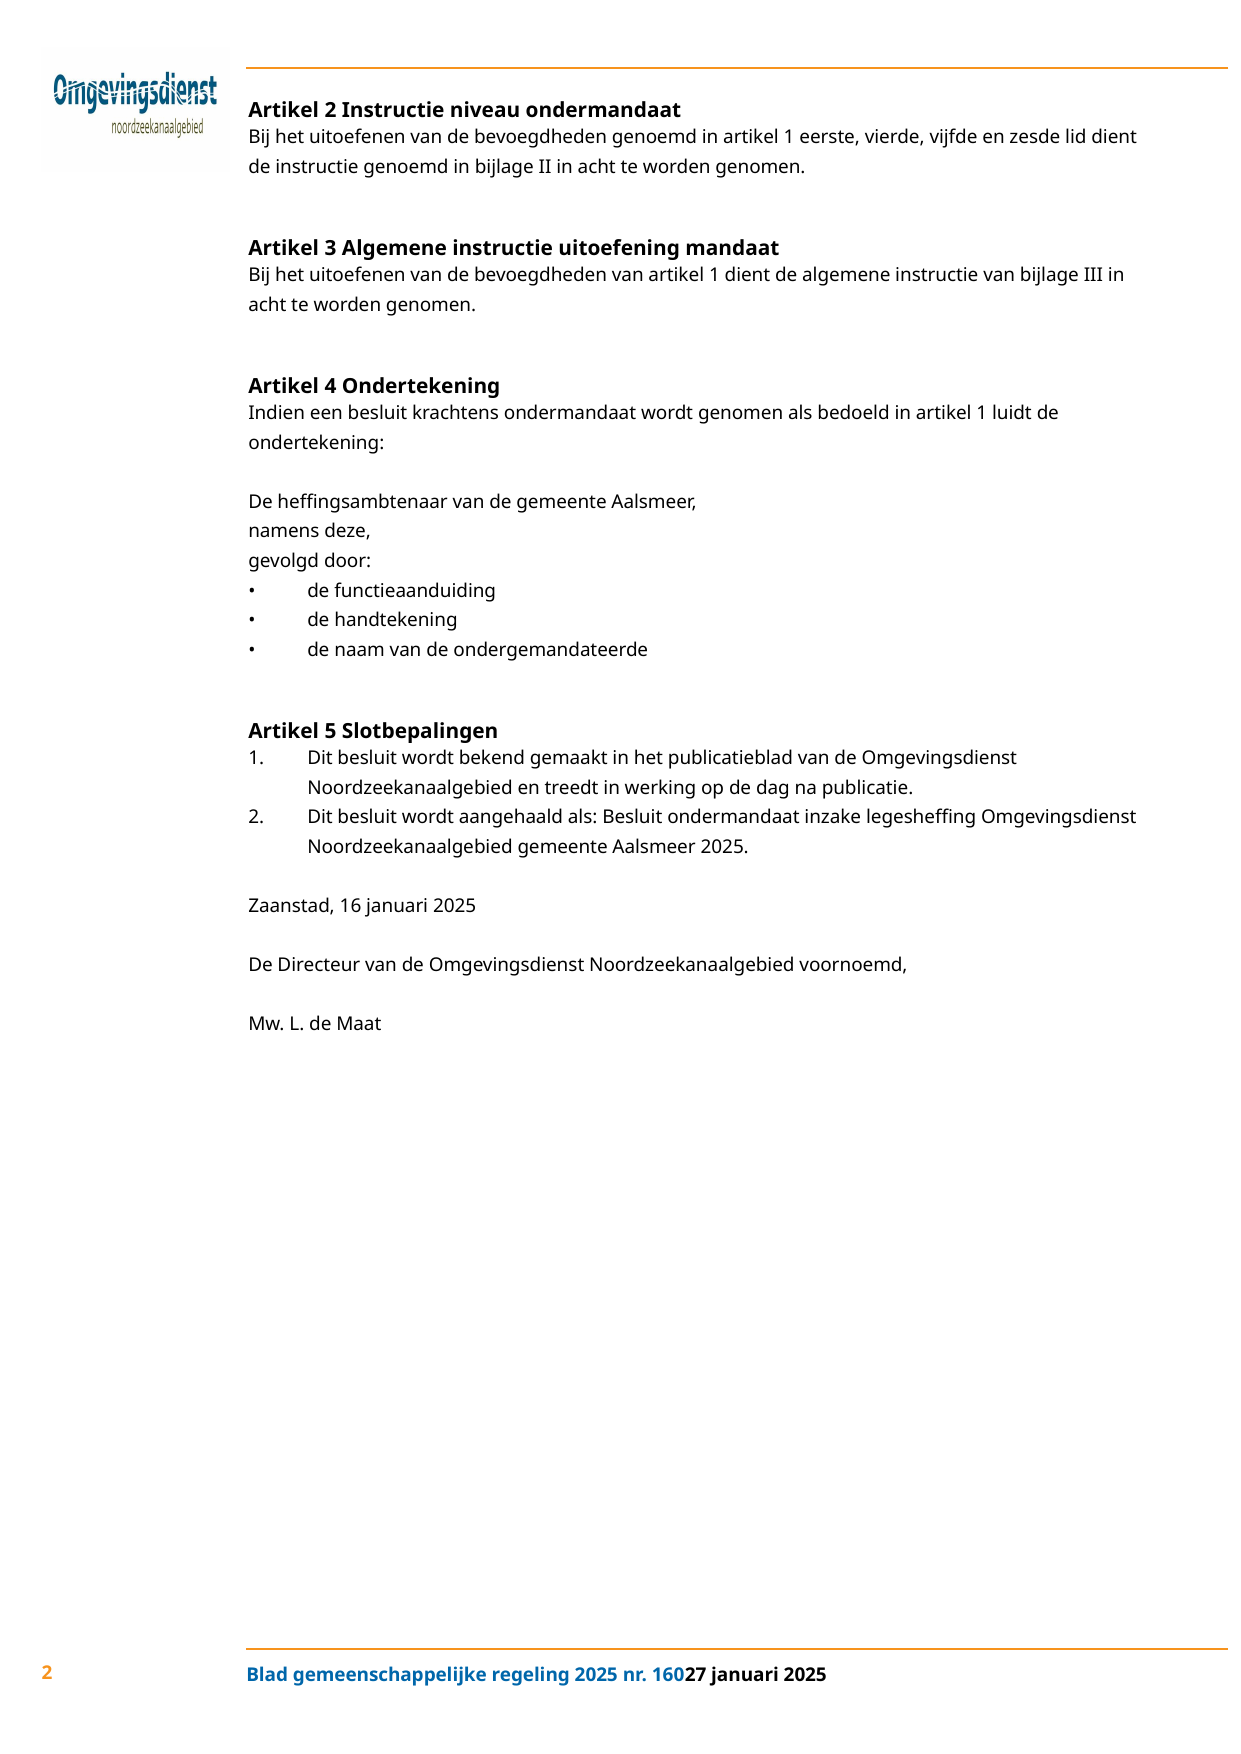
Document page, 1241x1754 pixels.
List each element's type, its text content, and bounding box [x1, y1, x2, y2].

text Artikel 3 Algemene instructie uitoefening mandaat [248, 233, 1152, 261]
text De heffingsambtenaar van de gemeente Aalsmeer, [248, 488, 1152, 514]
list Dit besluit wordt aangehaald als: Besluit ondermandaat inzake legesheffing Omgevingsdienst Noordzeekanaalgebied gemeente Aalsmeer 2025. [248, 803, 1152, 859]
picture [41, 47, 231, 172]
text Artikel 5 Slotbepalingen [248, 716, 1152, 744]
text Artikel 4 Ondertekening [248, 371, 1152, 399]
text Mw. L. de Maat [248, 1011, 1152, 1036]
text gevolgd door: [248, 547, 1152, 573]
text Indien een besluit krachtens ondermandaat wordt genomen als bedoeld in artikel 1 luidt de ondertekening: [248, 399, 1152, 454]
text De Directeur van de Omgevingsdienst Noordzeekanaalgebied voornoemd, [248, 951, 1152, 977]
text Bij het uitoefenen van de bevoegdheden genoemd in artikel 1 eerste, vierde, vijfde en zesde lid dient de instructie genoemd in bijlage II in acht te worden genomen. [248, 123, 1152, 178]
list de functieaanduiding [248, 577, 1152, 602]
text Artikel 2 Instructie niveau ondermandaat [248, 95, 1152, 123]
text namens deze, [248, 518, 1152, 543]
text Bij het uitoefenen van de bevoegdheden van artikel 1 dient de algemene instructie van bijlage III in acht te worden genomen. [248, 261, 1152, 317]
list Dit besluit wordt bekend gemaakt in het publicatieblad van de Omgevingsdienst Noordzeekanaalgebied en treedt in werking op de dag na publicatie. [248, 744, 1152, 800]
list de handtekening [248, 606, 1152, 632]
list de naam van de ondergemandateerde [248, 636, 1152, 662]
text Zaanstad, 16 januari 2025 [248, 892, 1152, 918]
